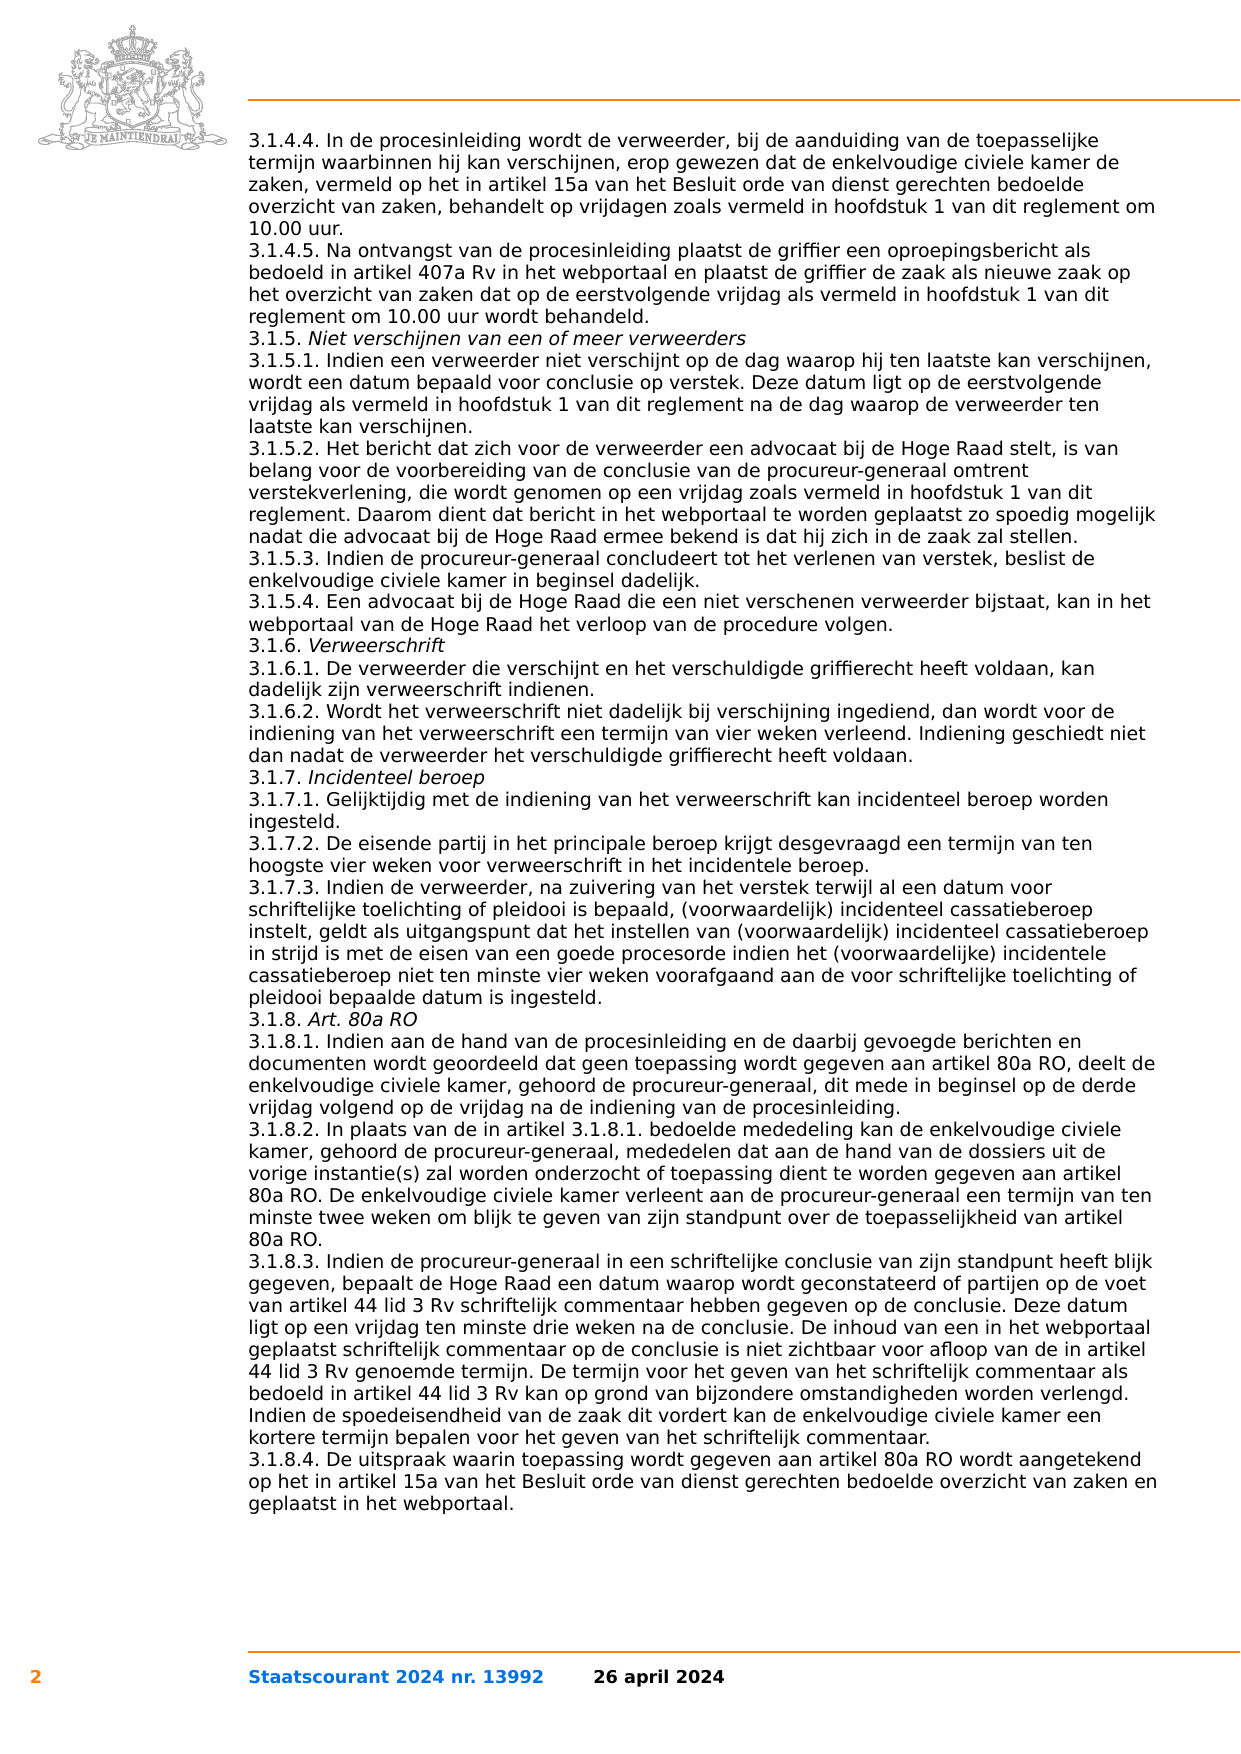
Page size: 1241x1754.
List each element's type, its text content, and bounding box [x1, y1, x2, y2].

text 3.1.6. Verweerschrift [248, 635, 1163, 657]
text 3.1.8.4. De uitspraak waarin toepassing wordt gegeven aan artikel 80a RO wordt aangetekend op het in artikel 15a van het Besluit orde van dienst gerechten bedoelde overzicht van zaken en geplaatst in het webportaal. [248, 1449, 1163, 1514]
text 3.1.7.1. Gelijktijdig met de indiening van het verweerschrift kan incidenteel beroep worden ingesteld. [248, 789, 1163, 833]
text 3.1.5.4. Een advocaat bij de Hoge Raad die een niet verschenen verweerder bijstaat, kan in het webportaal van de Hoge Raad het verloop van de procedure volgen. [248, 591, 1163, 635]
text 3.1.5. Niet verschijnen van een of meer verweerders [248, 328, 1163, 350]
text 3.1.4.4. In de procesinleiding wordt de verweerder, bij de aanduiding van de toepasselijke termijn waarbinnen hij kan verschijnen, erop gewezen dat de enkelvoudige civiele kamer de zaken, vermeld op het in artikel 15a van het Besluit orde van dienst gerechten bedoelde overzicht van zaken, behandelt op vrijdagen zoals vermeld in hoofdstuk 1 van dit reglement om 10.00 uur. [248, 130, 1163, 240]
text 3.1.8.2. In plaats van de in artikel 3.1.8.1. bedoelde mededeling kan de enkelvoudige civiele kamer, gehoord de procureur-generaal, mededelen dat aan de hand van de dossiers uit de vorige instantie(s) zal worden onderzocht of toepassing dient te worden gegeven aan artikel 80a RO. De enkelvoudige civiele kamer verleent aan de procureur-generaal een termijn van ten minste twee weken om blijk te geven van zijn standpunt over de toepasselijkheid van artikel 80a RO. [248, 1119, 1163, 1251]
text 3.1.6.1. De verweerder die verschijnt en het verschuldigde griffierecht heeft voldaan, kan dadelijk zijn verweerschrift indienen. [248, 657, 1163, 701]
text 3.1.7. Incidenteel beroep [248, 767, 1163, 789]
text 3.1.5.1. Indien een verweerder niet verschijnt op de dag waarop hij ten laatste kan verschijnen, wordt een datum bepaald voor conclusie op verstek. Deze datum ligt op de eerstvolgende vrijdag als vermeld in hoofdstuk 1 van dit reglement na de dag waarop de verweerder ten laatste kan verschijnen. [248, 350, 1163, 438]
text 3.1.7.2. De eisende partij in het principale beroep krijgt desgevraagd een termijn van ten hoogste vier weken voor verweerschrift in het incidentele beroep. [248, 833, 1163, 877]
text 3.1.8. Art. 80a RO [248, 1009, 1163, 1031]
text 3.1.8.3. Indien de procureur-generaal in een schriftelijke conclusie van zijn standpunt heeft blijk gegeven, bepaalt de Hoge Raad een datum waarop wordt geconstateerd of partijen op de voet van artikel 44 lid 3 Rv schriftelijk commentaar hebben gegeven op de conclusie. Deze datum ligt op een vrijdag ten minste drie weken na de conclusie. De inhoud van een in het webportaal geplaatst schriftelijk commentaar op de conclusie is niet zichtbaar voor afloop van de in artikel 44 lid 3 Rv genoemde termijn. De termijn voor het geven van het schriftelijk commentaar als bedoeld in artikel 44 lid 3 Rv kan op grond van bijzondere omstandigheden worden verlengd. Indien de spoedeisendheid van de zaak dit vordert kan de enkelvoudige civiele kamer een kortere termijn bepalen voor het geven van het schriftelijk commentaar. [248, 1251, 1163, 1449]
text 3.1.8.1. Indien aan de hand van de procesinleiding en de daarbij gevoegde berichten en documenten wordt geoordeeld dat geen toepassing wordt gegeven aan artikel 80a RO, deelt de enkelvoudige civiele kamer, gehoord de procureur-generaal, dit mede in beginsel op de derde vrijdag volgend op de vrijdag na de indiening van de procesinleiding. [248, 1031, 1163, 1119]
text 3.1.7.3. Indien de verweerder, na zuivering van het verstek terwijl al een datum voor schriftelijke toelichting of pleidooi is bepaald, (voorwaardelijk) incidenteel cassatieberoep instelt, geldt als uitgangspunt dat het instellen van (voorwaardelijk) incidenteel cassatieberoep in strijd is met de eisen van een goede procesorde indien het (voorwaardelijke) incidentele cassatieberoep niet ten minste vier weken voorafgaand aan de voor schriftelijke toelichting of pleidooi bepaalde datum is ingesteld. [248, 877, 1163, 1009]
text 3.1.5.3. Indien de procureur-generaal concludeert tot het verlenen van verstek, beslist de enkelvoudige civiele kamer in beginsel dadelijk. [248, 547, 1163, 591]
text 3.1.5.2. Het bericht dat zich voor de verweerder een advocaat bij de Hoge Raad stelt, is van belang voor de voorbereiding van de conclusie van de procureur-generaal omtrent verstekverlening, die wordt genomen op een vrijdag zoals vermeld in hoofdstuk 1 van dit reglement. Daarom dient dat bericht in het webportaal te worden geplaatst zo spoedig mogelijk nadat die advocaat bij de Hoge Raad ermee bekend is dat hij zich in de zaak zal stellen. [248, 438, 1163, 547]
picture [38, 25, 227, 150]
text 3.1.4.5. Na ontvangst van de procesinleiding plaatst de griffier een oproepingsbericht als bedoeld in artikel 407a Rv in het webportaal en plaatst de griffier de zaak als nieuwe zaak op het overzicht van zaken dat op de eerstvolgende vrijdag als vermeld in hoofdstuk 1 van dit reglement om 10.00 uur wordt behandeld. [248, 240, 1163, 328]
text 3.1.6.2. Wordt het verweerschrift niet dadelijk bij verschijning ingediend, dan wordt voor de indiening van het verweerschrift een termijn van vier weken verleend. Indiening geschiedt niet dan nadat de verweerder het verschuldigde griffierecht heeft voldaan. [248, 701, 1163, 767]
